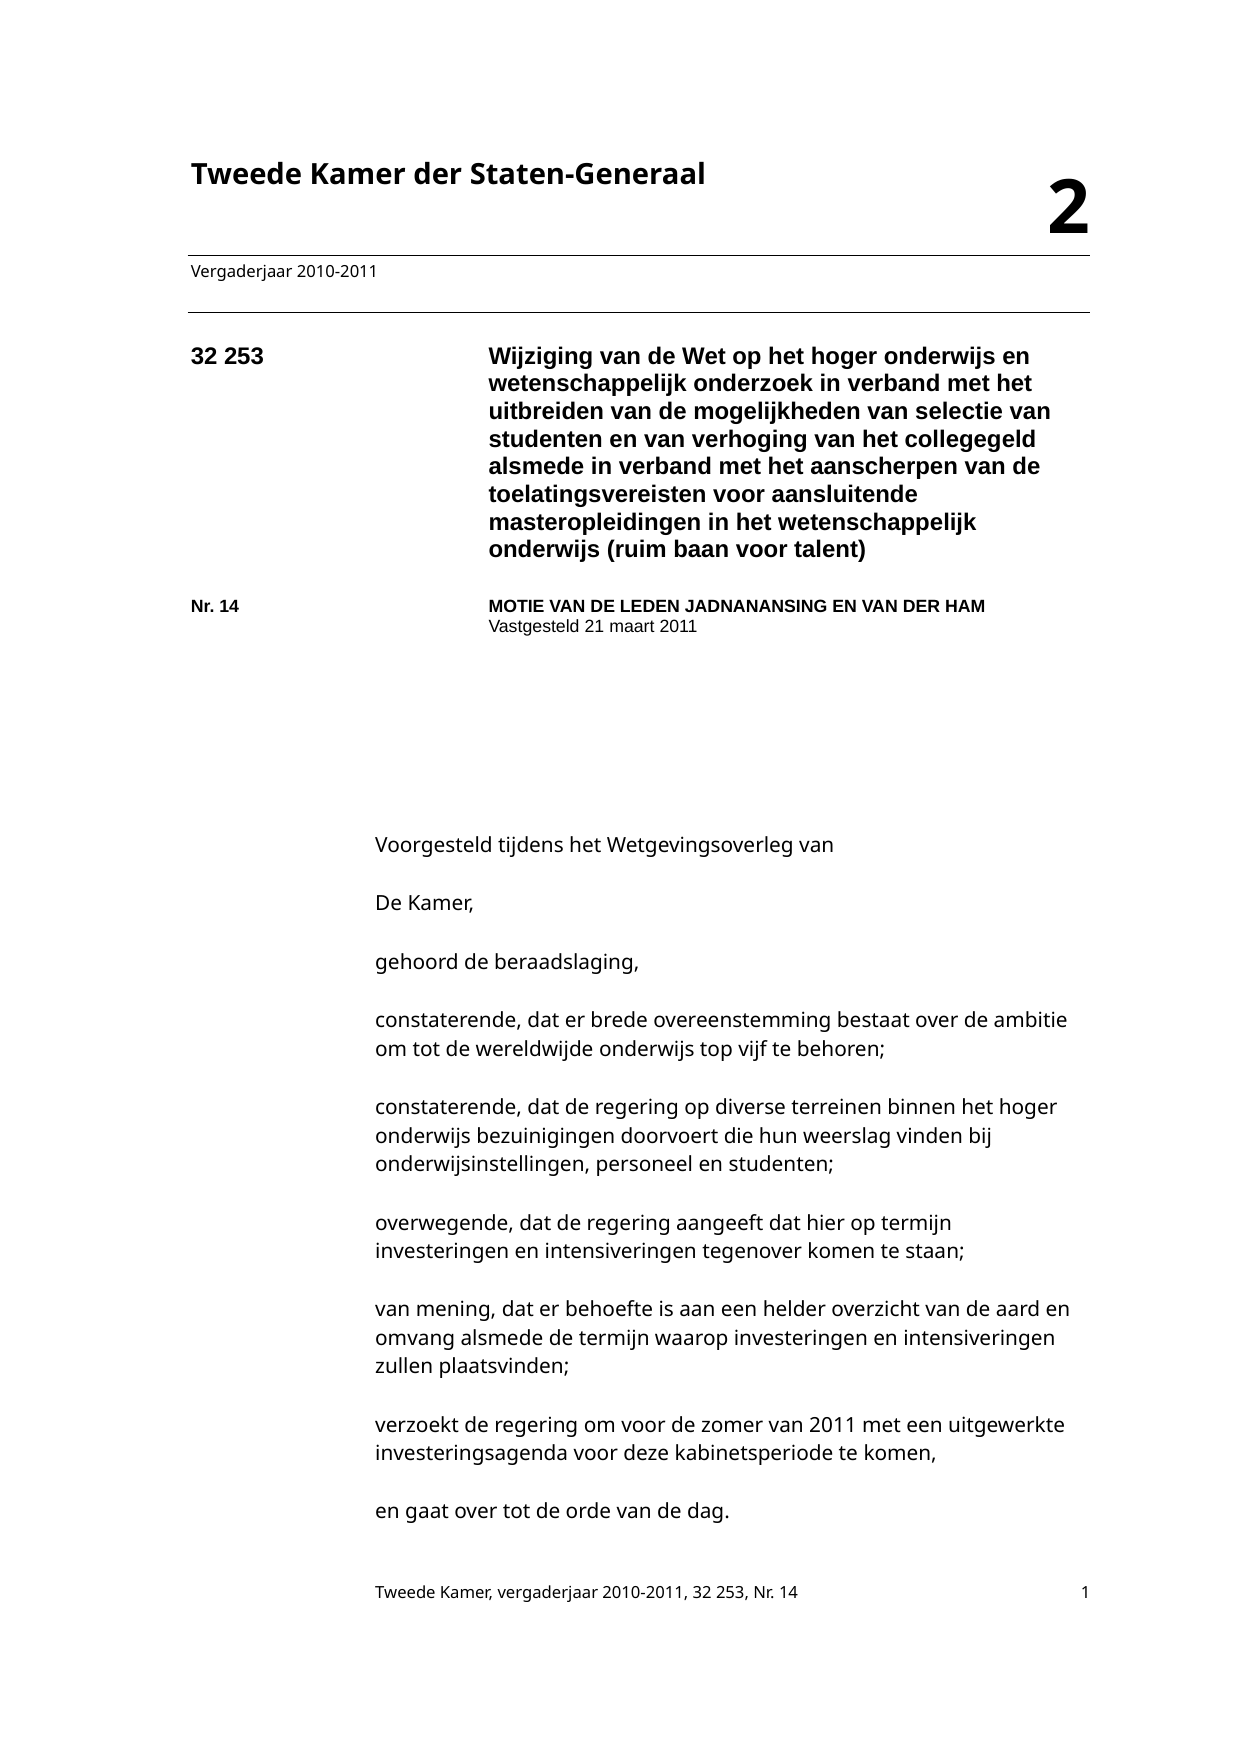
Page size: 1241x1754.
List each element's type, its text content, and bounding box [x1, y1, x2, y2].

text gehoord de beraadslaging, [375, 947, 1090, 975]
text en gaat over tot de orde van de dag. [375, 1497, 1090, 1525]
text constaterende, dat er brede overeenstemming bestaat over de ambitie om tot de wereldwijde onderwijs top vijf te behoren; [375, 1005, 1090, 1062]
table_cell Nr. 14 [188, 593, 485, 712]
table_cell Wijziging van de Wet op het hoger onderwijs en wetenschappelijk onderzoek in verband met het uitbreiden van de mogelijkheden van selectie van studenten en van verhoging van het collegegeld alsmede in verband met het aanscherpen van de toelatingsvereisten voor aansluitende masteropleidingen in het wetenschappelijk onderwijs (ruim baan voor talent) [485, 339, 1090, 593]
table_header 2 [910, 150, 1090, 255]
table_cell [188, 313, 485, 339]
text overwegende, dat de regering aangeeft dat hier op termijn investeringen en intensiveringen tegenover komen te staan; [375, 1208, 1090, 1264]
table_cell [485, 313, 1090, 339]
table_cell MOTIE VAN DE LEDEN JADNANANSING EN VAN DER HAM Vastgesteld 21 maart 2011 [485, 593, 1090, 712]
text De Kamer, [375, 888, 1090, 917]
text van mening, dat er behoefte is aan een helder overzicht van de aard en omvang alsmede de termijn waarop investeringen en intensiveringen zullen plaatsvinden; [375, 1294, 1090, 1380]
table_cell 32 253 [188, 339, 485, 593]
text Voorgesteld tijdens het Wetgevingsoverleg van [375, 830, 1090, 858]
text verzoekt de regering om voor de zomer van 2011 met een uitgewerkte investeringsagenda voor deze kabinetsperiode te komen, [375, 1410, 1090, 1467]
table_cell [485, 256, 1090, 312]
table_header Tweede Kamer der Staten-Generaal [188, 150, 909, 255]
table_cell Vergaderjaar 2010-2011 [188, 256, 485, 312]
text constaterende, dat de regering op diverse terreinen binnen het hoger onderwijs bezuinigingen doorvoert die hun weerslag vinden bij onderwijsinstellingen, personeel en studenten; [375, 1092, 1090, 1178]
